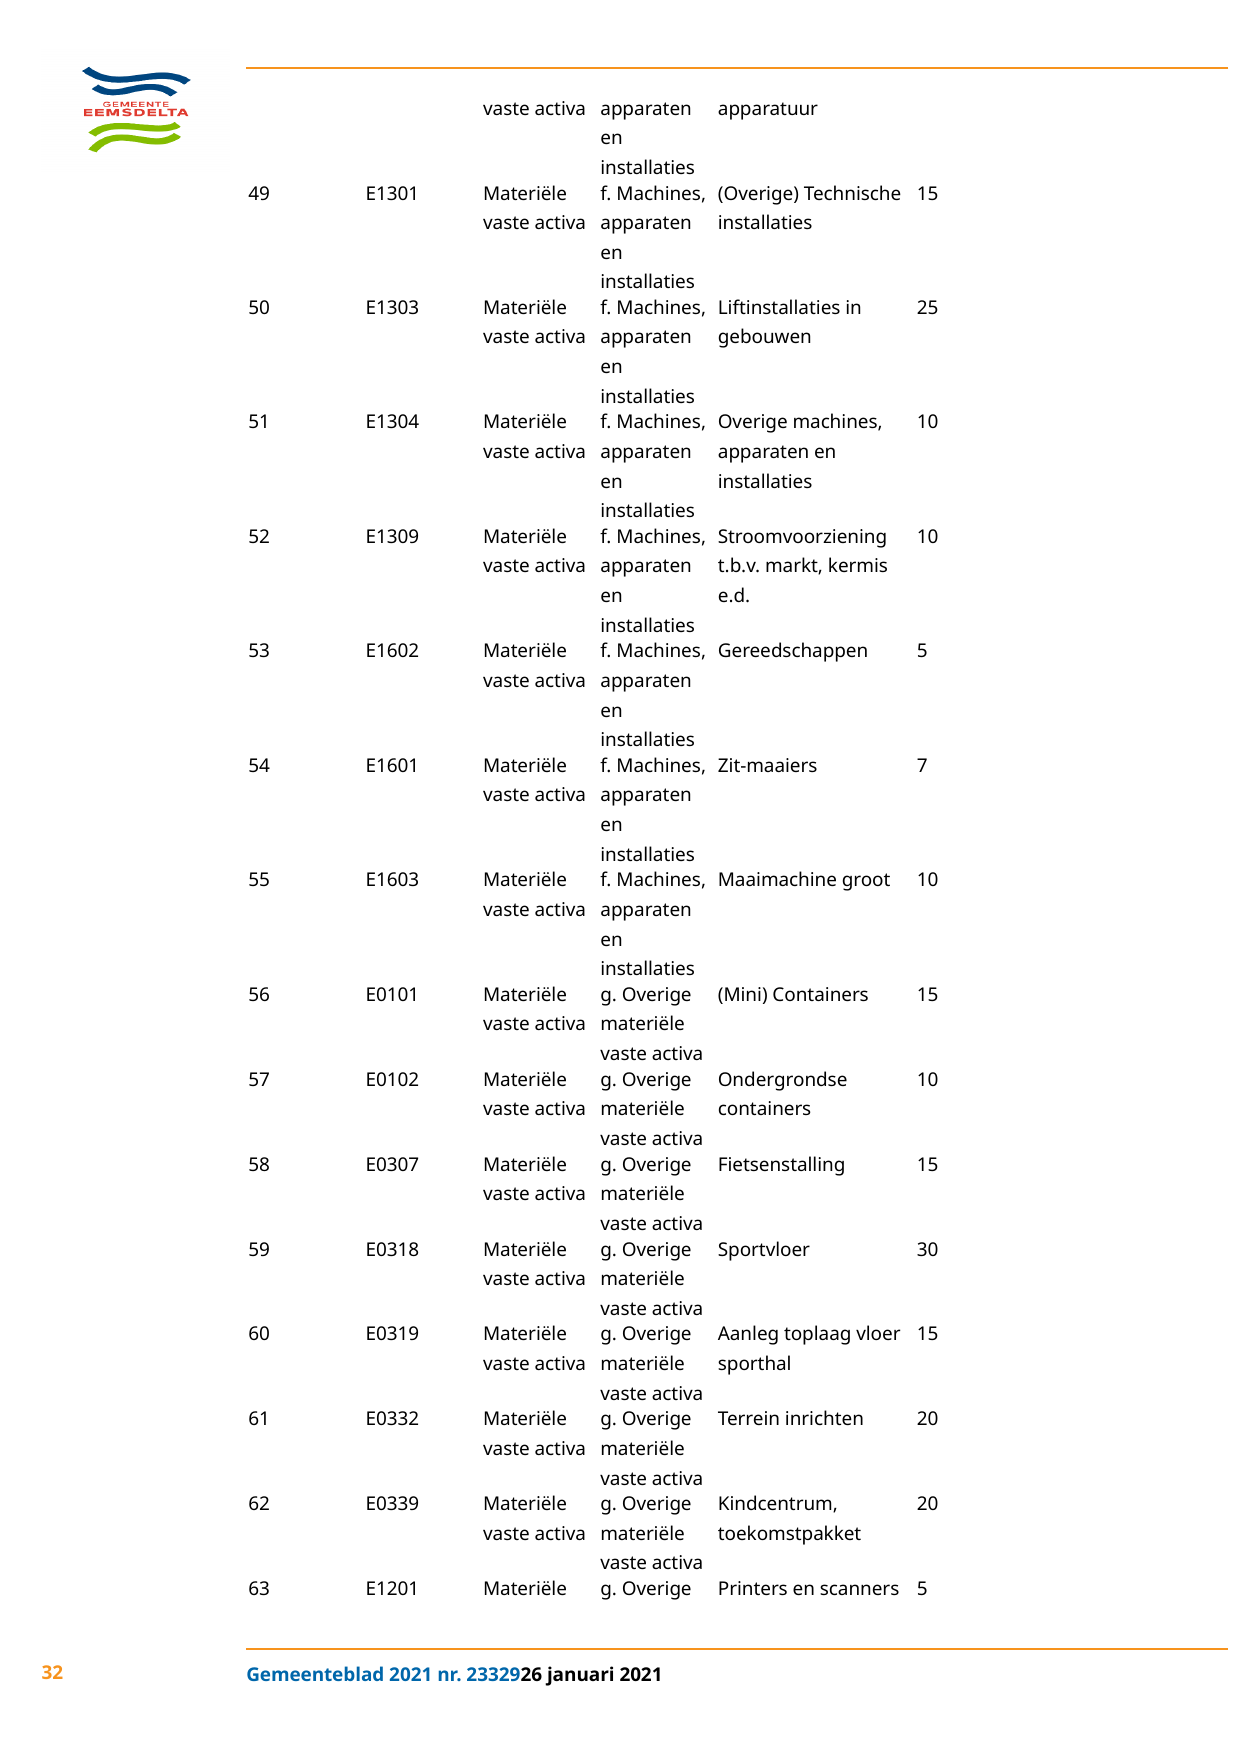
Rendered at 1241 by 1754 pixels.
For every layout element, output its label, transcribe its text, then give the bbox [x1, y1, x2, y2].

table_cell 20 [917, 1490, 1152, 1575]
table_cell Materiële vaste activa [483, 409, 600, 523]
table_cell 51 [248, 409, 365, 523]
table_cell 15 [917, 180, 1152, 294]
table_cell E1201 [365, 1575, 483, 1601]
table_cell [917, 95, 1152, 180]
table_cell 57 [248, 1066, 365, 1151]
table_cell E0101 [365, 981, 483, 1066]
table_cell E1601 [365, 752, 483, 867]
table_cell 61 [248, 1406, 365, 1490]
table_cell 56 [248, 981, 365, 1066]
table_cell 10 [917, 1066, 1152, 1151]
table_cell g. Overige materiële vaste activa [600, 1321, 718, 1406]
table_cell apparaten en installaties [600, 95, 718, 180]
table_cell 62 [248, 1490, 365, 1575]
table_cell f. Machines, apparaten en installaties [600, 294, 718, 409]
table_cell g. Overige materiële vaste activa [600, 981, 718, 1066]
table_cell 60 [248, 1321, 365, 1406]
table_cell 30 [917, 1236, 1152, 1321]
table_cell 54 [248, 752, 365, 867]
table_cell E1602 [365, 638, 483, 752]
table_cell E0307 [365, 1151, 483, 1236]
table_cell 50 [248, 294, 365, 409]
table_cell Aanleg toplaag vloer sporthal [718, 1321, 917, 1406]
table_cell Materiële vaste activa [483, 523, 600, 638]
picture [41, 47, 231, 172]
table_cell Materiële vaste activa [483, 752, 600, 867]
table_cell f. Machines, apparaten en installaties [600, 180, 718, 294]
table_cell f. Machines, apparaten en installaties [600, 523, 718, 638]
table_cell 20 [917, 1406, 1152, 1490]
table_cell 52 [248, 523, 365, 638]
table_cell E0339 [365, 1490, 483, 1575]
table_cell Materiële vaste activa [483, 294, 600, 409]
table_cell [365, 95, 483, 180]
table_cell f. Machines, apparaten en installaties [600, 752, 718, 867]
table_cell g. Overige materiële vaste activa [600, 1066, 718, 1151]
table_cell E1303 [365, 294, 483, 409]
table_cell 5 [917, 638, 1152, 752]
table_cell g. Overige materiële vaste activa [600, 1236, 718, 1321]
table_cell Gereedschappen [718, 638, 917, 752]
table_cell Maaimachine groot [718, 867, 917, 981]
table_cell 10 [917, 523, 1152, 638]
table_cell 5 [917, 1575, 1152, 1601]
table_cell 10 [917, 867, 1152, 981]
table_cell Materiële vaste activa [483, 1321, 600, 1406]
table_cell [248, 95, 365, 180]
table_cell Zit-maaiers [718, 752, 917, 867]
table_cell f. Machines, apparaten en installaties [600, 409, 718, 523]
table_cell Materiële [483, 1575, 600, 1601]
table_cell E0102 [365, 1066, 483, 1151]
table_cell g. Overige materiële vaste activa [600, 1490, 718, 1575]
table_cell (Overige) Technische installaties [718, 180, 917, 294]
table_cell E1304 [365, 409, 483, 523]
table_cell 10 [917, 409, 1152, 523]
table_cell Liftinstallaties in gebouwen [718, 294, 917, 409]
table_cell apparatuur [718, 95, 917, 180]
table_cell g. Overige [600, 1575, 718, 1601]
table_cell Fietsenstalling [718, 1151, 917, 1236]
table_cell Stroomvoorziening t.b.v. markt, kermis e.d. [718, 523, 917, 638]
table_cell Materiële vaste activa [483, 1066, 600, 1151]
table_cell 63 [248, 1575, 365, 1601]
table_cell 58 [248, 1151, 365, 1236]
table_cell Sportvloer [718, 1236, 917, 1321]
table_cell 55 [248, 867, 365, 981]
table_cell f. Machines, apparaten en installaties [600, 867, 718, 981]
table_cell E1301 [365, 180, 483, 294]
table_cell g. Overige materiële vaste activa [600, 1406, 718, 1490]
table_cell Overige machines, apparaten en installaties [718, 409, 917, 523]
table_cell f. Machines, apparaten en installaties [600, 638, 718, 752]
table_cell E0318 [365, 1236, 483, 1321]
table_cell Terrein inrichten [718, 1406, 917, 1490]
table_cell g. Overige materiële vaste activa [600, 1151, 718, 1236]
table_cell 53 [248, 638, 365, 752]
table_cell Printers en scanners [718, 1575, 917, 1601]
table_cell 25 [917, 294, 1152, 409]
table_cell Materiële vaste activa [483, 1406, 600, 1490]
table_cell Materiële vaste activa [483, 867, 600, 981]
table_cell Materiële vaste activa [483, 981, 600, 1066]
table_cell 15 [917, 981, 1152, 1066]
table_cell 7 [917, 752, 1152, 867]
table_cell Ondergrondse containers [718, 1066, 917, 1151]
table_cell 15 [917, 1151, 1152, 1236]
table_cell E1309 [365, 523, 483, 638]
table_cell Materiële vaste activa [483, 180, 600, 294]
table_cell E0332 [365, 1406, 483, 1490]
table_cell vaste activa [483, 95, 600, 180]
table_cell 59 [248, 1236, 365, 1321]
table_cell (Mini) Containers [718, 981, 917, 1066]
table_cell E1603 [365, 867, 483, 981]
table_cell Materiële vaste activa [483, 1490, 600, 1575]
table_cell E0319 [365, 1321, 483, 1406]
table_cell Materiële vaste activa [483, 1151, 600, 1236]
table_cell 49 [248, 180, 365, 294]
table_cell 15 [917, 1321, 1152, 1406]
table_cell Materiële vaste activa [483, 638, 600, 752]
table_cell Kindcentrum, toekomstpakket [718, 1490, 917, 1575]
table_cell Materiële vaste activa [483, 1236, 600, 1321]
